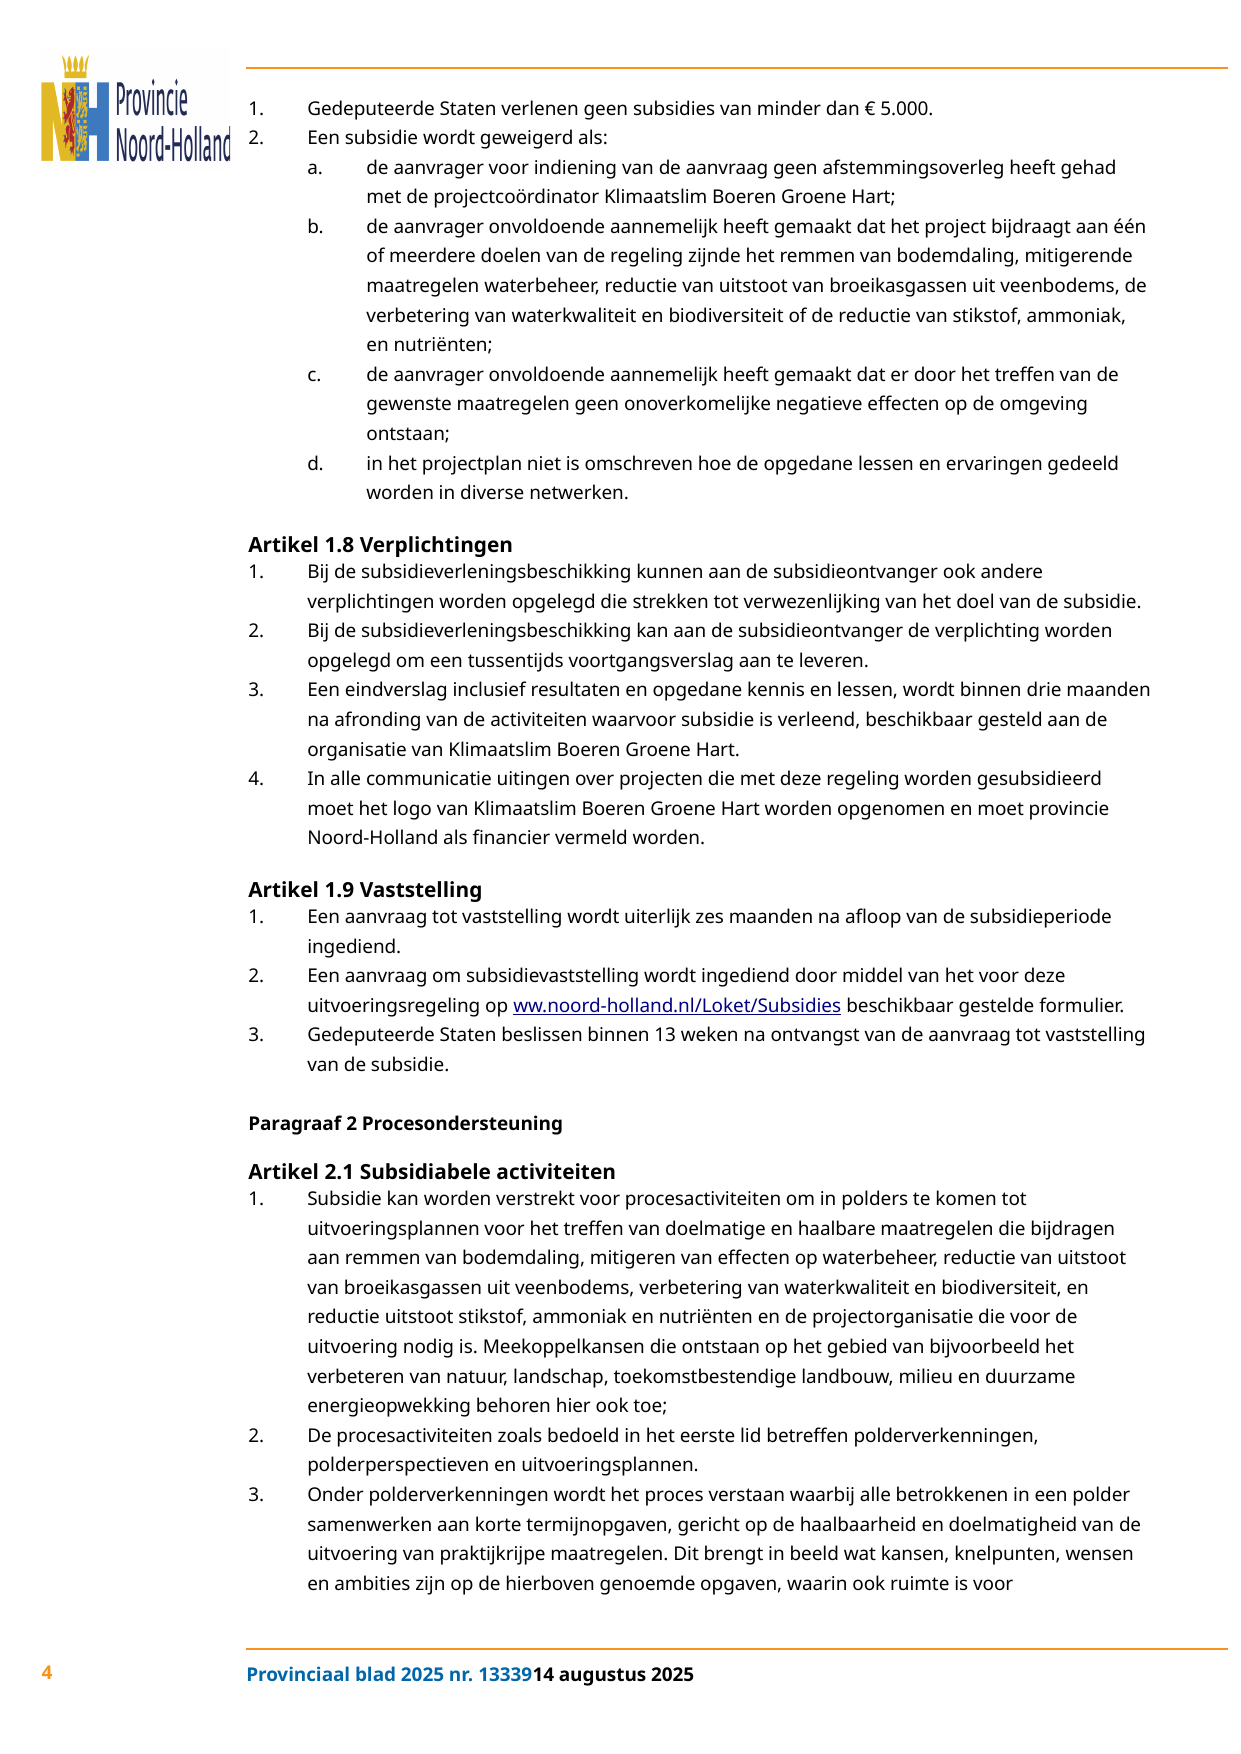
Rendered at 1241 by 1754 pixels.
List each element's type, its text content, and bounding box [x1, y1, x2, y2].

list Gedeputeerde Staten beslissen binnen 13 weken na ontvangst van de aanvraag tot vaststelling van de subsidie. [248, 1022, 1152, 1077]
list Subsidie kan worden verstrekt voor procesactiviteiten om in polders te komen tot uitvoeringsplannen voor het treffen van doelmatige en haalbare maatregelen die bijdragen aan remmen van bodemdaling, mitigeren van effecten op waterbeheer, reductie van uitstoot van broeikasgassen uit veenbodems, verbetering van waterkwaliteit en biodiversiteit, en reductie uitstoot stikstof, ammoniak en nutriënten en de projectorganisatie die voor de uitvoering nodig is. Meekoppelkansen die ontstaan op het gebied van bijvoorbeeld het verbeteren van natuur, landschap, toekomstbestendige landbouw, milieu en duurzame energieopwekking behoren hier ook toe; [248, 1185, 1152, 1418]
list Een aanvraag om subsidievaststelling wordt ingediend door middel van het voor deze uitvoeringsregeling op ww.noord-holland.nl/Loket/Subsidies beschikbaar gestelde formulier. [248, 962, 1152, 1018]
list Een aanvraag tot vaststelling wordt uiterlijk zes maanden na afloop van de subsidieperiode ingediend. [248, 903, 1152, 959]
list Bij de subsidieverleningsbeschikking kan aan de subsidieontvanger de verplichting worden opgelegd om een tussentijds voortgangsverslag aan te leveren. [248, 617, 1152, 673]
list de aanvrager onvoldoende aannemelijk heeft gemaakt dat er door het treffen van de gewenste maatregelen geen onoverkomelijke negatieve effecten op de omgeving ontstaan; [307, 361, 1152, 446]
list Onder polderverkenningen wordt het proces verstaan waarbij alle betrokkenen in een polder samenwerken aan korte termijnopgaven, gericht op de haalbaarheid en doelmatigheid van de uitvoering van praktijkrijpe maatregelen. Dit brengt in beeld wat kansen, knelpunten, wensen en ambities zijn op de hierboven genoemde opgaven, waarin ook ruimte is voor [248, 1481, 1152, 1596]
text Artikel 1.8 Verplichtingen [248, 530, 1152, 558]
list de aanvrager onvoldoende aannemelijk heeft gemaakt dat het project bijdraagt aan één of meerdere doelen van de regeling zijnde het remmen van bodemdaling, mitigerende maatregelen waterbeheer, reductie van uitstoot van broeikasgassen uit veenbodems, de verbetering van waterkwaliteit en biodiversiteit of de reductie van stikstof, ammoniak, en nutriënten; [307, 213, 1152, 357]
list De procesactiviteiten zoals bedoeld in het eerste lid betreffen polderverkenningen, polderperspectieven en uitvoeringsplannen. [248, 1422, 1152, 1477]
list in het projectplan niet is omschreven hoe de opgedane lessen en ervaringen gedeeld worden in diverse netwerken. [307, 450, 1152, 505]
list Bij de subsidieverleningsbeschikking kunnen aan de subsidieontvanger ook andere verplichtingen worden opgelegd die strekken tot verwezenlijking van het doel van de subsidie. [248, 558, 1152, 613]
list Gedeputeerde Staten verlenen geen subsidies van minder dan € 5.000. [248, 95, 1152, 121]
text Artikel 2.1 Subsidiabele activiteiten [248, 1157, 1152, 1185]
picture [41, 47, 231, 172]
list de aanvrager voor indiening van de aanvraag geen afstemmingsoverleg heeft gehad met de projectcoördinator Klimaatslim Boeren Groene Hart; [307, 154, 1152, 209]
text Artikel 1.9 Vaststelling [248, 875, 1152, 903]
text Paragraaf 2 Procesondersteuning [248, 1110, 1152, 1136]
list Een eindverslag inclusief resultaten en opgedane kennis en lessen, wordt binnen drie maanden na afronding van de activiteiten waarvoor subsidie is verleend, beschikbaar gesteld aan de organisatie van Klimaatslim Boeren Groene Hart. [248, 677, 1152, 761]
list In alle communicatie uitingen over projecten die met deze regeling worden gesubsidieerd moet het logo van Klimaatslim Boeren Groene Hart worden opgenomen en moet provincie Noord-Holland als financier vermeld worden. [248, 765, 1152, 850]
list Een subsidie wordt geweigerd als: [248, 124, 1152, 150]
